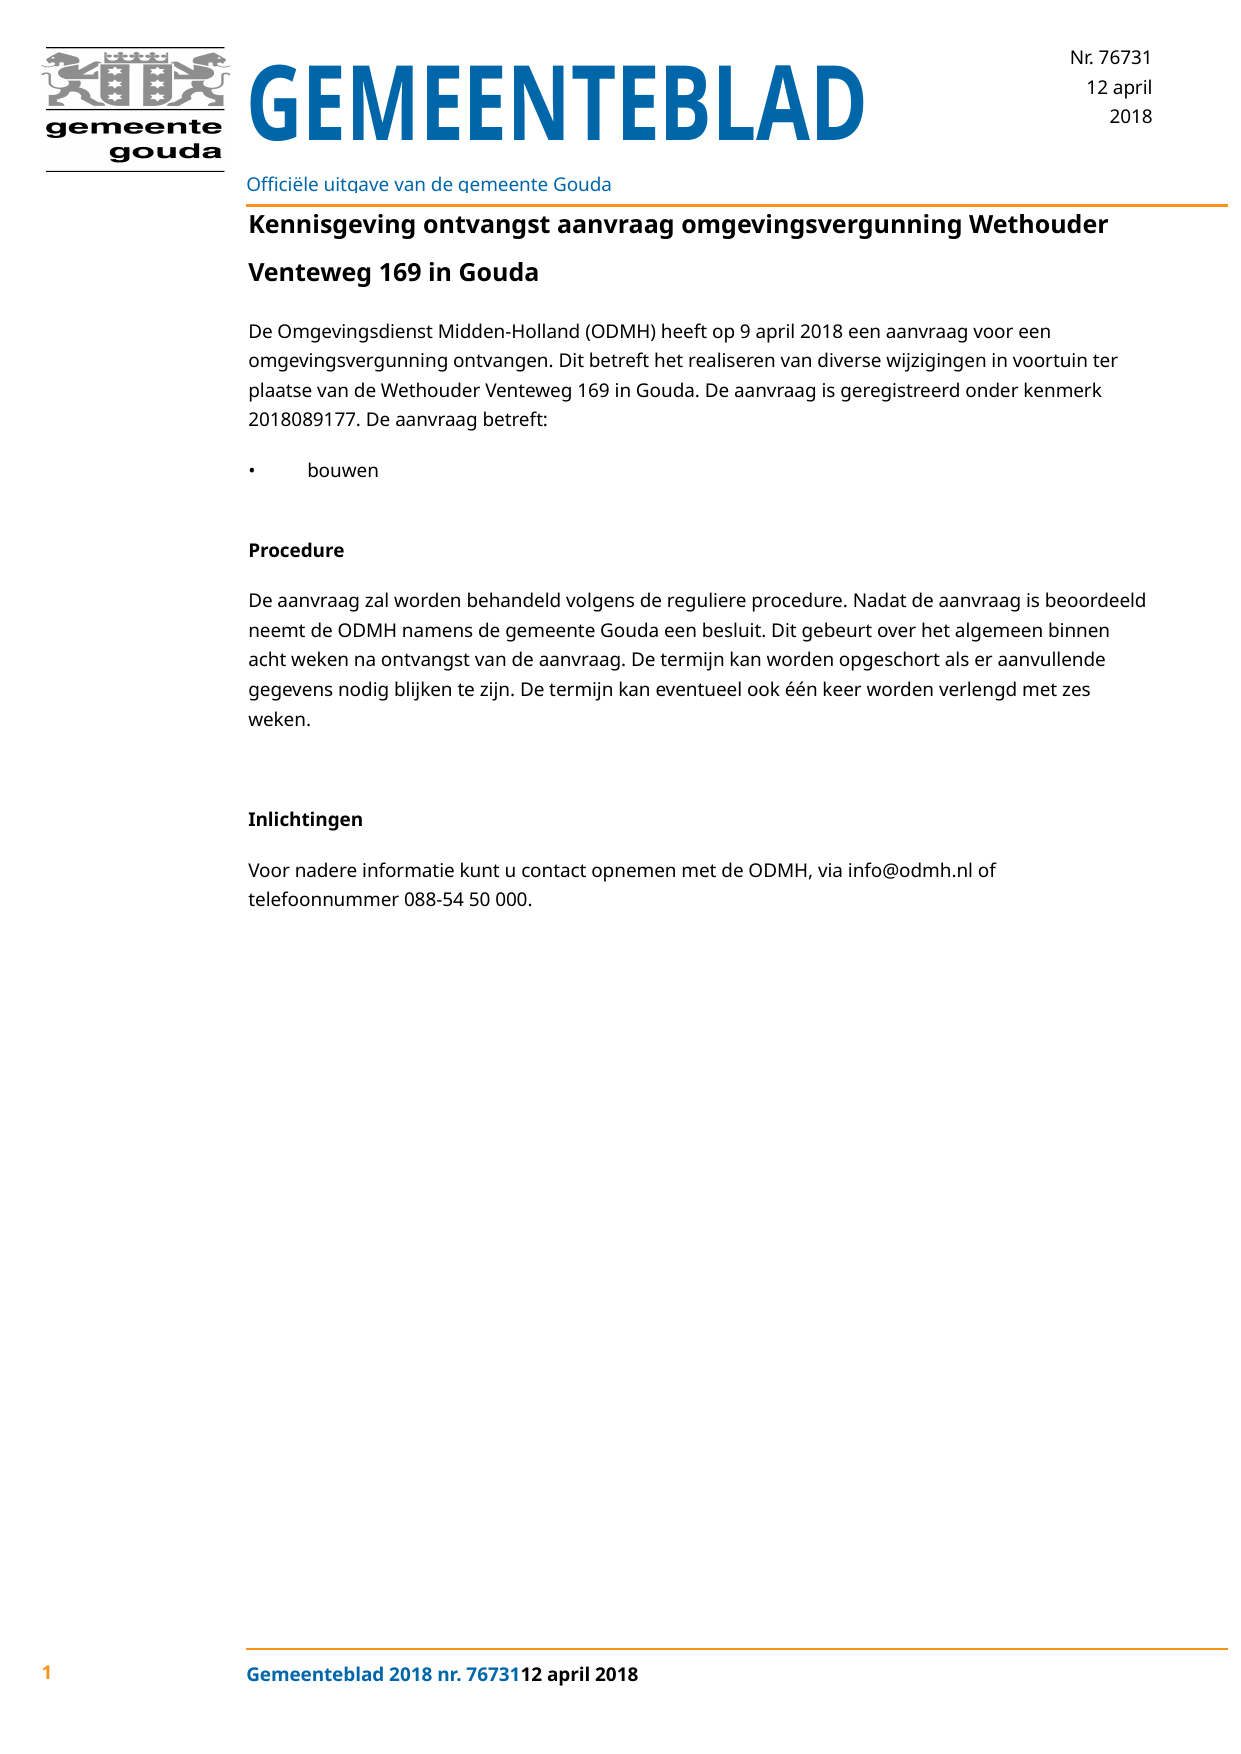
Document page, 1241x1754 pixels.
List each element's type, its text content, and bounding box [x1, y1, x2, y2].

text Voor nadere informatie kunt u contact opnemen met de ODMH, via info@odmh.nl of telefoonnummer 088-54 50 000. [248, 857, 1152, 912]
text De aanvraag zal worden behandeld volgens de reguliere procedure. Nadat de aanvraag is beoordeeld neemt de ODMH namens de gemeente Gouda een besluit. Dit gebeurt over het algemeen binnen acht weken na ontvangst van de aanvraag. De termijn kan worden opgeschort als er aanvullende gegevens nodig blijken te zijn. De termijn kan eventueel ook één keer worden verlengd met zes weken. [248, 587, 1152, 732]
text Inlichtingen [248, 807, 1152, 832]
text Kennisgeving ontvangst aanvraag omgevingsvergunning Wethouder Venteweg 169 in Gouda [248, 207, 1152, 288]
picture [41, 47, 231, 172]
text Procedure [248, 537, 1152, 563]
list bouwen [248, 457, 1152, 483]
text De Omgevingsdienst Midden-Holland (ODMH) heeft op 9 april 2018 een aanvraag voor een omgevingsvergunning ontvangen. Dit betreft het realiseren van diverse wijzigingen in voortuin ter plaatse van de Wethouder Venteweg 169 in Gouda. De aanvraag is geregistreerd onder kenmerk 2018089177. De aanvraag betreft: [248, 318, 1152, 432]
